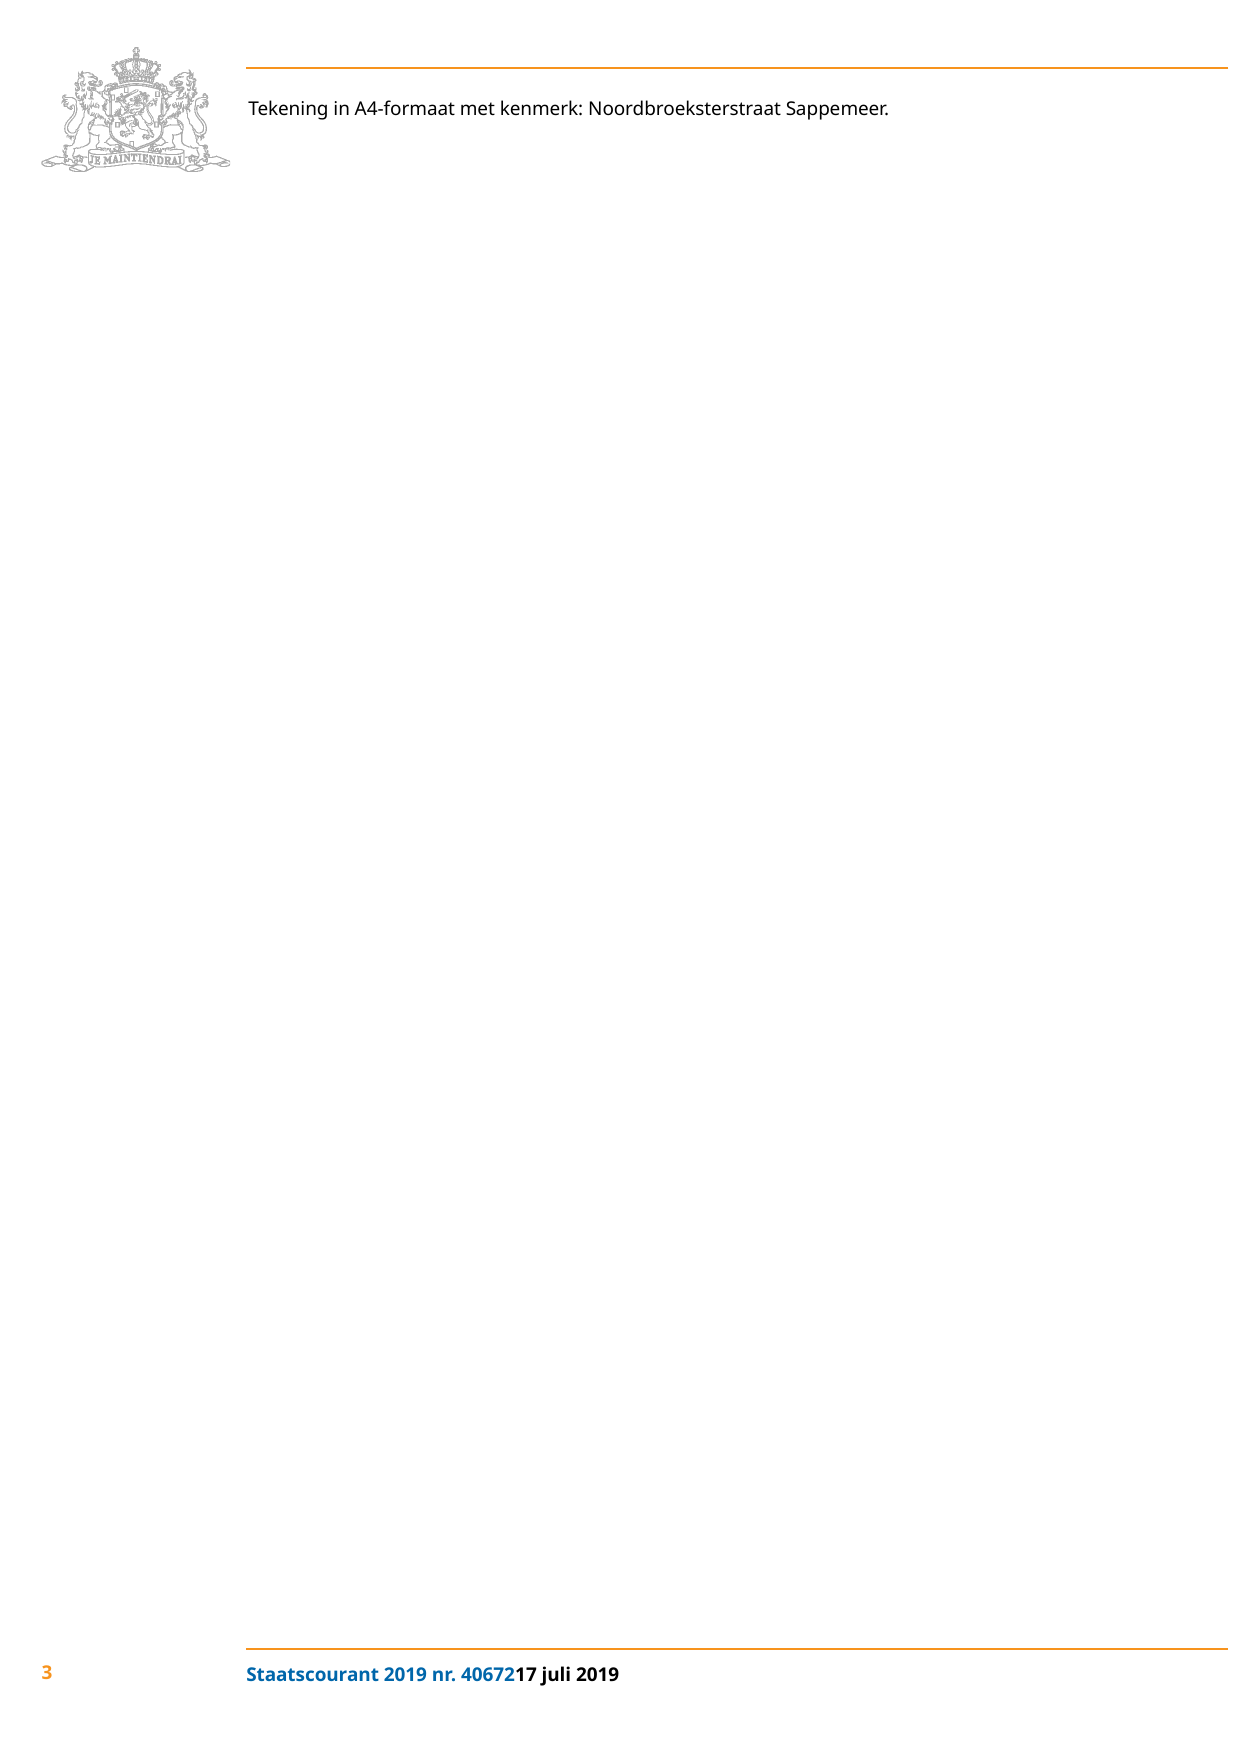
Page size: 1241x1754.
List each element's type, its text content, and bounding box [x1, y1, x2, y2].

picture [41, 47, 231, 172]
text Tekening in A4-formaat met kenmerk: Noordbroeksterstraat Sappemeer. [248, 95, 1152, 121]
